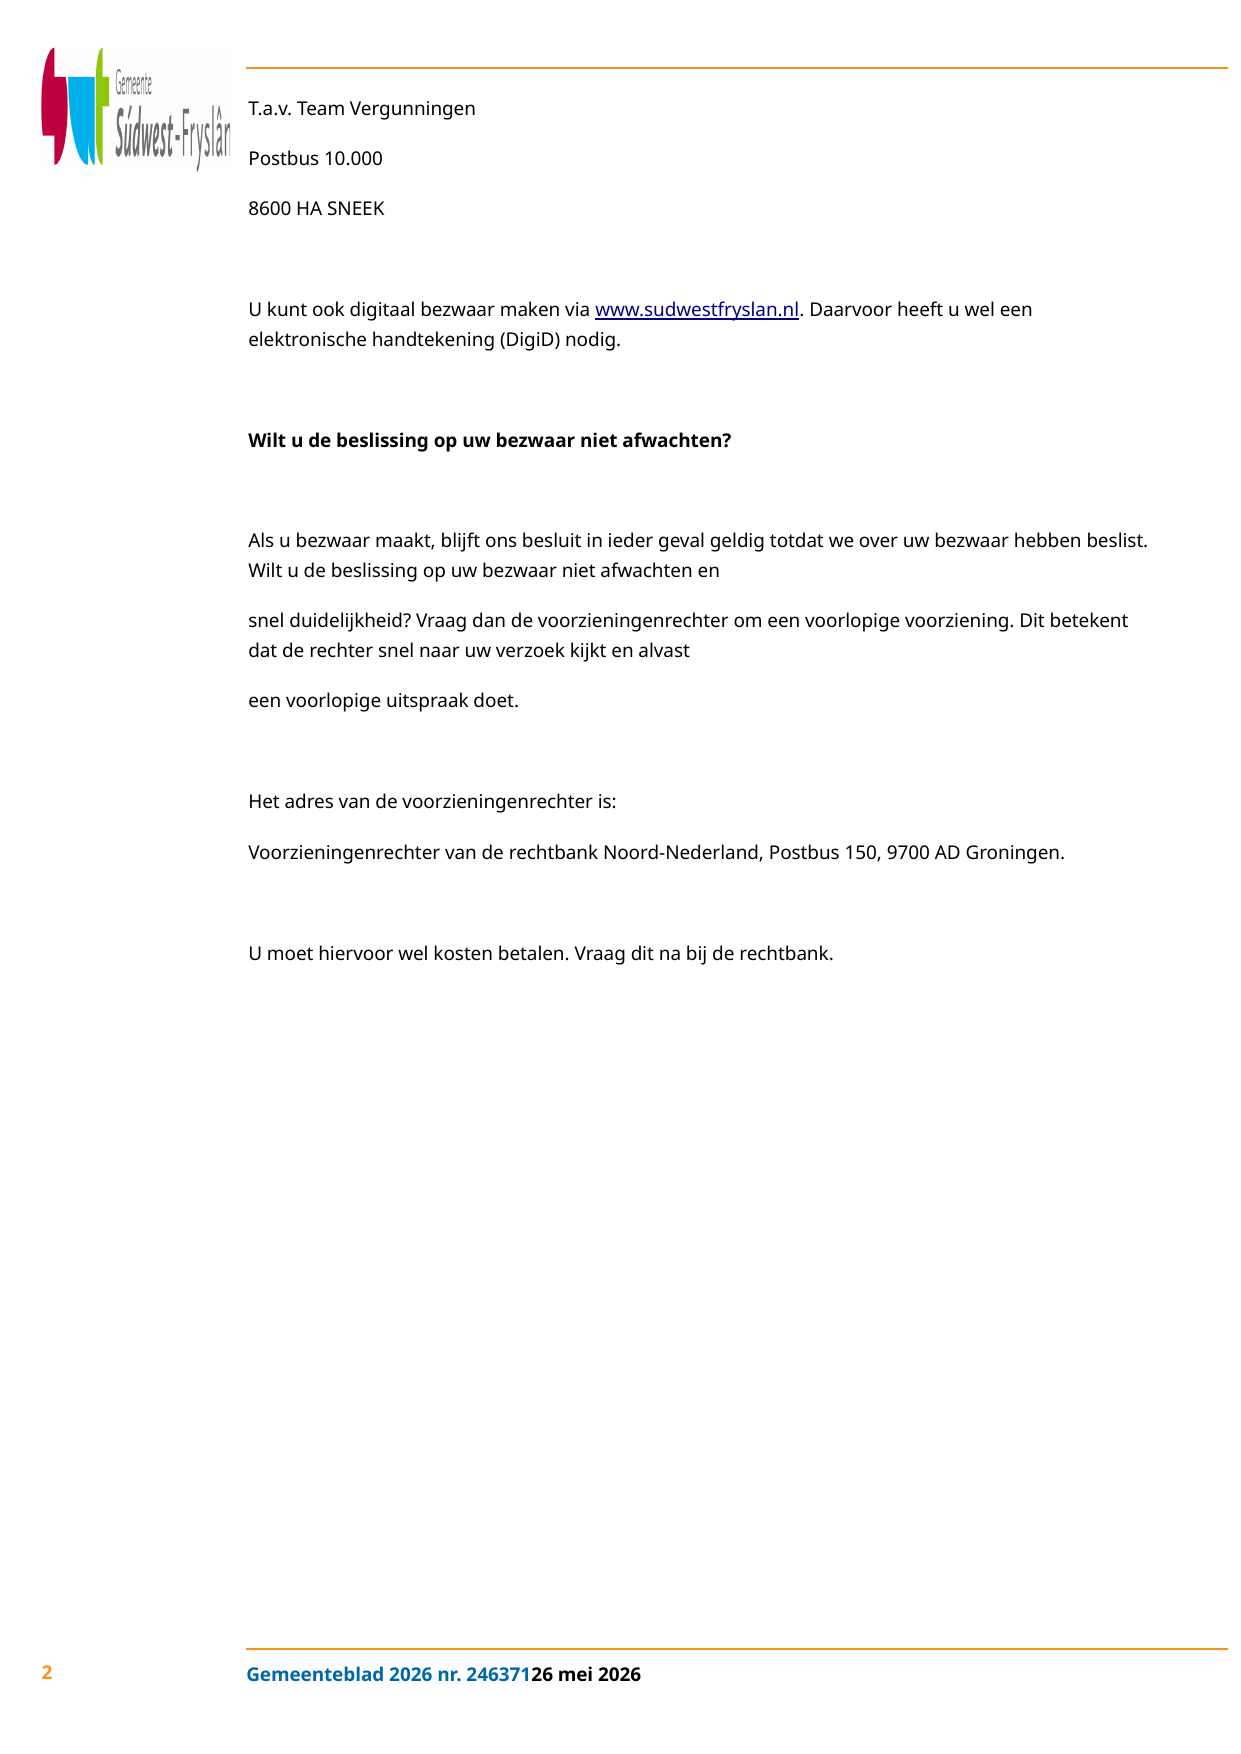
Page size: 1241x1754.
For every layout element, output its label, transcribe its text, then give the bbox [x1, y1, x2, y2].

text Wilt u de beslissing op uw bezwaar niet afwachten? [248, 427, 1152, 453]
text U moet hiervoor wel kosten betalen. Vraag dit na bij de rechtbank. [248, 940, 1152, 966]
text een voorlopige uitspraak doet. [248, 688, 1152, 713]
text snel duidelijkheid? Vraag dan de voorzieningenrechter om een voorlopige voorziening. Dit betekent dat de rechter snel naar uw verzoek kijkt en alvast [248, 608, 1152, 663]
text Het adres van de voorzieningenrechter is: [248, 788, 1152, 814]
text 8600 HA SNEEK [248, 196, 1152, 221]
text U kunt ook digitaal bezwaar maken via www.sudwestfryslan.nl. Daarvoor heeft u wel een elektronische handtekening (DigiD) nodig. [248, 296, 1152, 352]
text T.a.v. Team Vergunningen [248, 95, 1152, 121]
picture [41, 47, 231, 172]
text Postbus 10.000 [248, 145, 1152, 171]
text Voorzieningenrechter van de rechtbank Noord-Nederland, Postbus 150, 9700 AD Groningen. [248, 839, 1152, 865]
text Als u bezwaar maakt, blijft ons besluit in ieder geval geldig totdat we over uw bezwaar hebben beslist. Wilt u de beslissing op uw bezwaar niet afwachten en [248, 528, 1152, 583]
